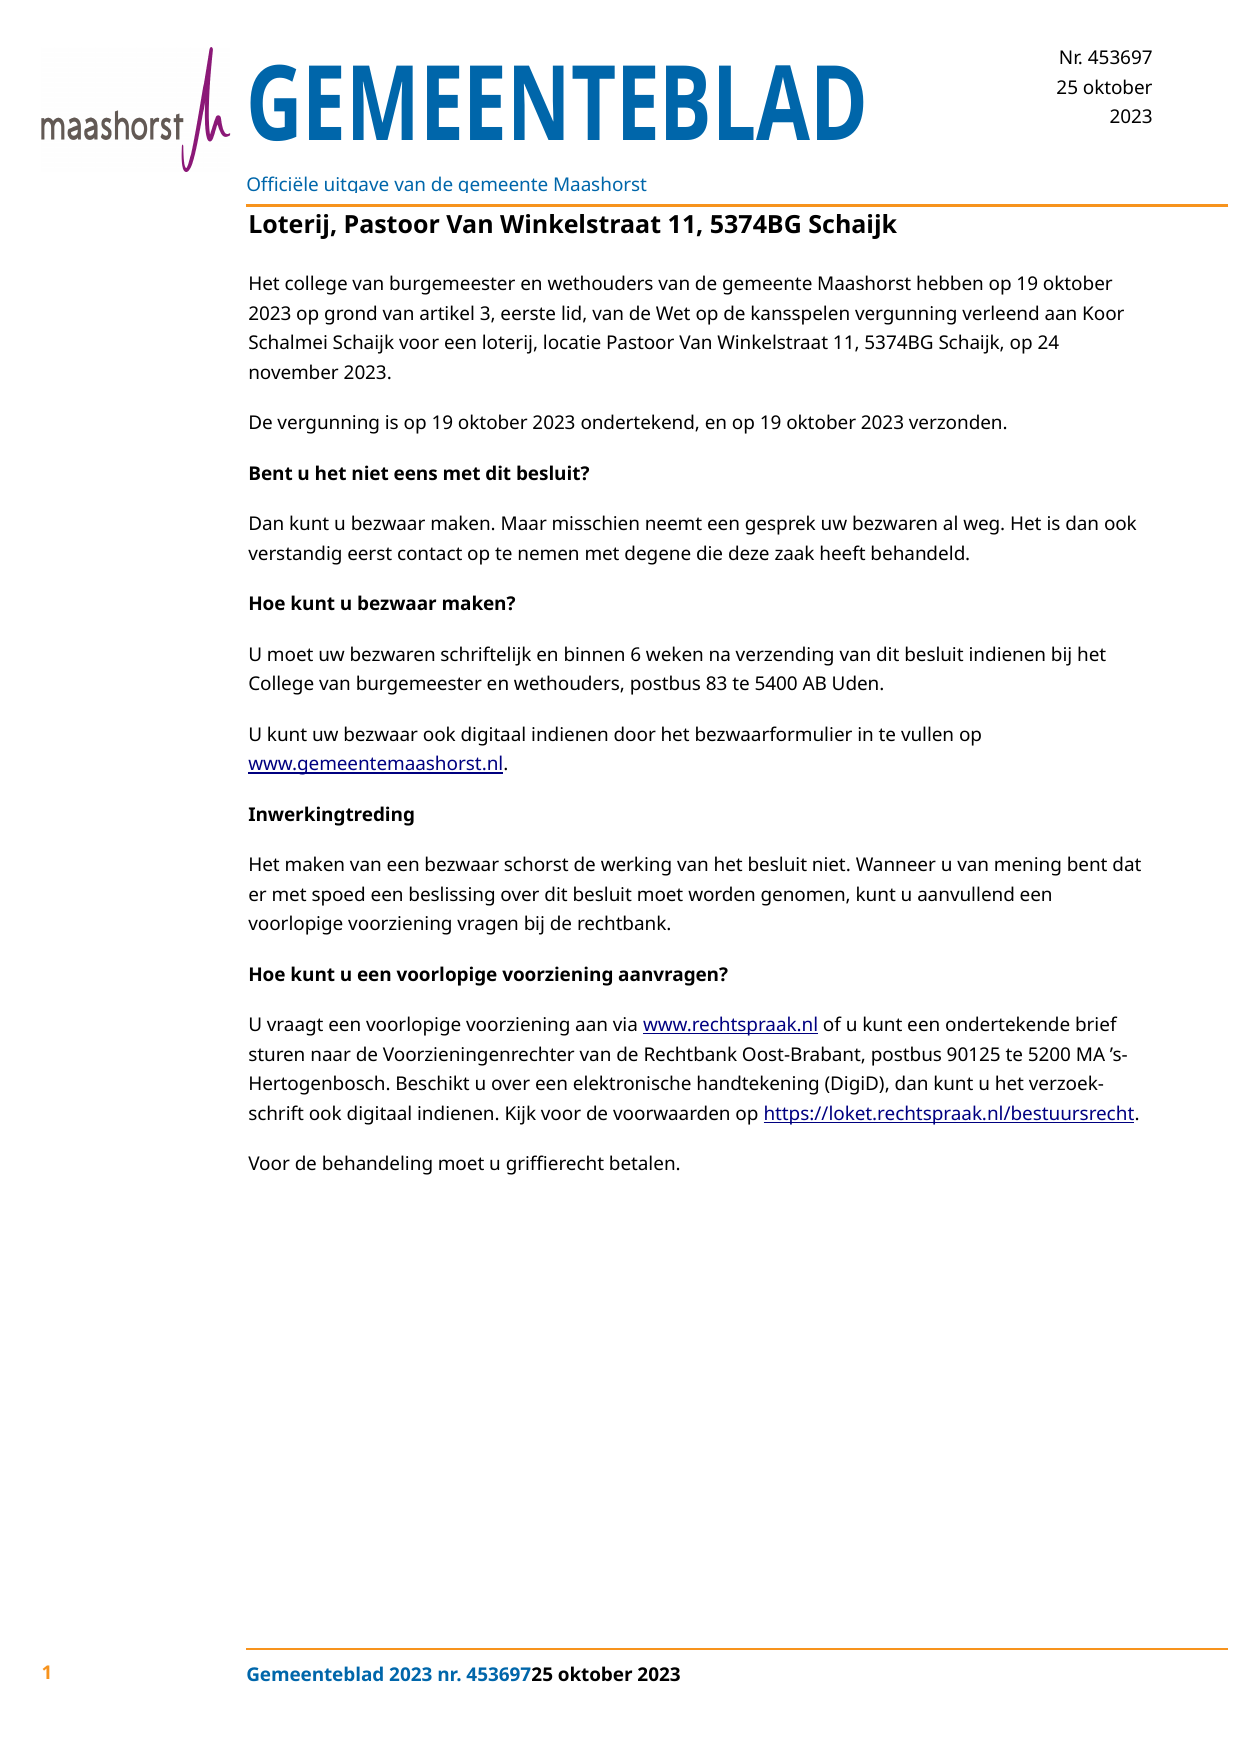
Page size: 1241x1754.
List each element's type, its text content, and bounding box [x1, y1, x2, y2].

text Hoe kunt u bezwaar maken? [248, 590, 1152, 616]
text Het college van burgemeester en wethouders van de gemeente Maashorst hebben op 19 oktober 2023 op grond van artikel 3, eerste lid, van de Wet op de kansspelen vergunning verleend aan Koor Schalmei Schaijk voor een loterij, locatie Pastoor Van Winkelstraat 11, 5374BG Schaijk, op 24 november 2023. [248, 270, 1152, 385]
text Dan kunt u bezwaar maken. Maar misschien neemt een gesprek uw bezwaren al weg. Het is dan ook verstandig eerst contact op te nemen met degene die deze zaak heeft behandeld. [248, 510, 1152, 566]
text De vergunning is op 19 oktober 2023 ondertekend, en op 19 oktober 2023 verzonden. [248, 409, 1152, 435]
text U vraagt een voorlopige voorziening aan via www.rechtspraak.nl of u kunt een ondertekende brief sturen naar de Voorzieningenrechter van de Rechtbank Oost-Brabant, postbus 90125 te 5200 MA ’s-Hertogenbosch. Beschikt u over een elektronische handtekening (DigiD), dan kunt u het verzoek-schrift ook digitaal indienen. Kijk voor de voorwaarden op https://loket.rechtspraak.nl/bestuursrecht. [248, 1011, 1152, 1126]
text Het maken van een bezwaar schorst de werking van het besluit niet. Wanneer u van mening bent dat er met spoed een beslissing over dit besluit moet worden genomen, kunt u aanvullend een voorlopige voorziening vragen bij de rechtbank. [248, 851, 1152, 936]
text Voor de behandeling moet u griffierecht betalen. [248, 1150, 1152, 1176]
text Loterij, Pastoor Van Winkelstraat 11, 5374BG Schaijk [248, 207, 1152, 241]
text Hoe kunt u een voorlopige voorziening aanvragen? [248, 961, 1152, 986]
text U kunt uw bezwaar ook digitaal indienen door het bezwaarformulier in te vullen op www.gemeentemaashorst.nl. [248, 721, 1152, 776]
picture [41, 47, 231, 172]
text Inwerkingtreding [248, 801, 1152, 826]
text U moet uw bezwaren schriftelijk en binnen 6 weken na verzending van dit besluit indienen bij het College van burgemeester en wethouders, postbus 83 te 5400 AB Uden. [248, 641, 1152, 696]
text Bent u het niet eens met dit besluit? [248, 460, 1152, 486]
